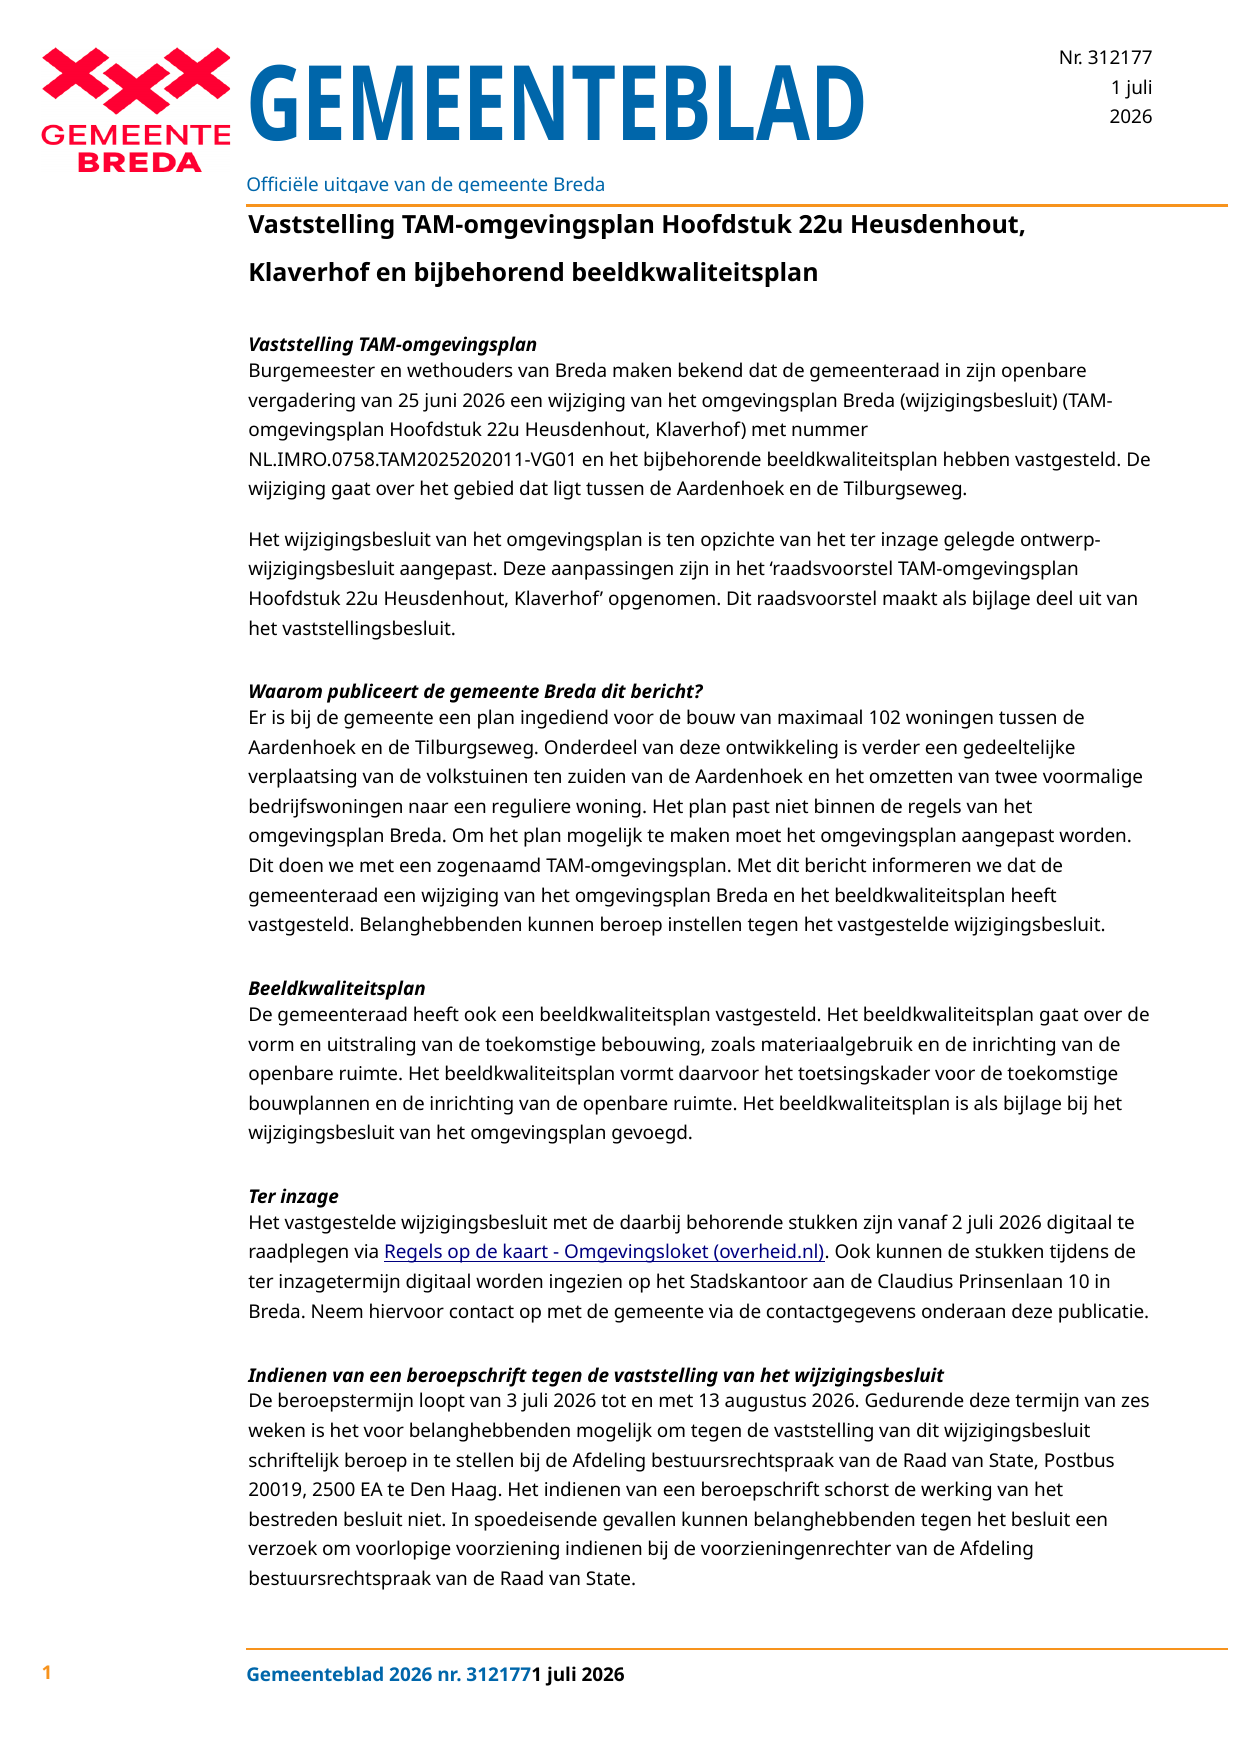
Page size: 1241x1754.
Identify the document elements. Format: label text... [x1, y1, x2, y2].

text Het vastgestelde wijzigingsbesluit met de daarbij behorende stukken zijn vanaf 2 juli 2026 digitaal te raadplegen via Regels op de kaart - Omgevingsloket (overheid.nl). Ook kunnen de stukken tijdens de ter inzagetermijn digitaal worden ingezien op het Stadskantoor aan de Claudius Prinsenlaan 10 in Breda. Neem hiervoor contact op met de gemeente via de contactgegevens onderaan deze publicatie. [248, 1209, 1152, 1324]
picture [41, 47, 231, 172]
text Waarom publiceert de gemeente Breda dit bericht? [248, 679, 1152, 704]
text Burgemeester en wethouders van Breda maken bekend dat de gemeenteraad in zijn openbare vergadering van 25 juni 2026 een wijziging van het omgevingsplan Breda (wijzigingsbesluit) (TAM-omgevingsplan Hoofdstuk 22u Heusdenhout, Klaverhof) met nummer NL.IMRO.0758.TAM2025202011-VG01 en het bijbehorende beeldkwaliteitsplan hebben vastgesteld. De wijziging gaat over het gebied dat ligt tussen de Aardenhoek en de Tilburgseweg. [248, 357, 1152, 501]
text Vaststelling TAM-omgevingsplan [248, 331, 1152, 357]
text Indienen van een beroepschrift tegen de vaststelling van het wijzigingsbesluit [248, 1362, 1152, 1388]
text Vaststelling TAM-omgevingsplan Hoofdstuk 22u Heusdenhout, Klaverhof en bijbehorend beeldkwaliteitsplan [248, 207, 1152, 288]
text Beeldkwaliteitsplan [248, 975, 1152, 1001]
text De gemeenteraad heeft ook een beeldkwaliteitsplan vastgesteld. Het beeldkwaliteitsplan gaat over de vorm en uitstraling van de toekomstige bebouwing, zoals materiaalgebruik en de inrichting van de openbare ruimte. Het beeldkwaliteitsplan vormt daarvoor het toetsingskader voor de toekomstige bouwplannen en de inrichting van de openbare ruimte. Het beeldkwaliteitsplan is als bijlage bij het wijzigingsbesluit van het omgevingsplan gevoegd. [248, 1001, 1152, 1145]
text Het wijzigingsbesluit van het omgevingsplan is ten opzichte van het ter inzage gelegde ontwerp-wijzigingsbesluit aangepast. Deze aanpassingen zijn in het ‘raadsvoorstel TAM-omgevingsplan Hoofdstuk 22u Heusdenhout, Klaverhof’ opgenomen. Dit raadsvoorstel maakt als bijlage deel uit van het vaststellingsbesluit. [248, 526, 1152, 640]
text De beroepstermijn loopt van 3 juli 2026 tot en met 13 augustus 2026. Gedurende deze termijn van zes weken is het voor belanghebbenden mogelijk om tegen de vaststelling van dit wijzigingsbesluit schriftelijk beroep in te stellen bij de Afdeling bestuursrechtspraak van de Raad van State, Postbus 20019, 2500 EA te Den Haag. Het indienen van een beroepschrift schorst de werking van het bestreden besluit niet. In spoedeisende gevallen kunnen belanghebbenden tegen het besluit een verzoek om voorlopige voorziening indienen bij de voorzieningenrechter van de Afdeling bestuursrechtspraak van de Raad van State. [248, 1388, 1152, 1591]
text Ter inzage [248, 1183, 1152, 1209]
text Er is bij de gemeente een plan ingediend voor de bouw van maximaal 102 woningen tussen de Aardenhoek en de Tilburgseweg. Onderdeel van deze ontwikkeling is verder een gedeeltelijke verplaatsing van de volkstuinen ten zuiden van de Aardenhoek en het omzetten van twee voormalige bedrijfswoningen naar een reguliere woning. Het plan past niet binnen de regels van het omgevingsplan Breda. Om het plan mogelijk te maken moet het omgevingsplan aangepast worden. Dit doen we met een zogenaamd TAM-omgevingsplan. Met dit bericht informeren we dat de gemeenteraad een wijziging van het omgevingsplan Breda en het beeldkwaliteitsplan heeft vastgesteld. Belanghebbenden kunnen beroep instellen tegen het vastgestelde wijzigingsbesluit. [248, 704, 1152, 937]
